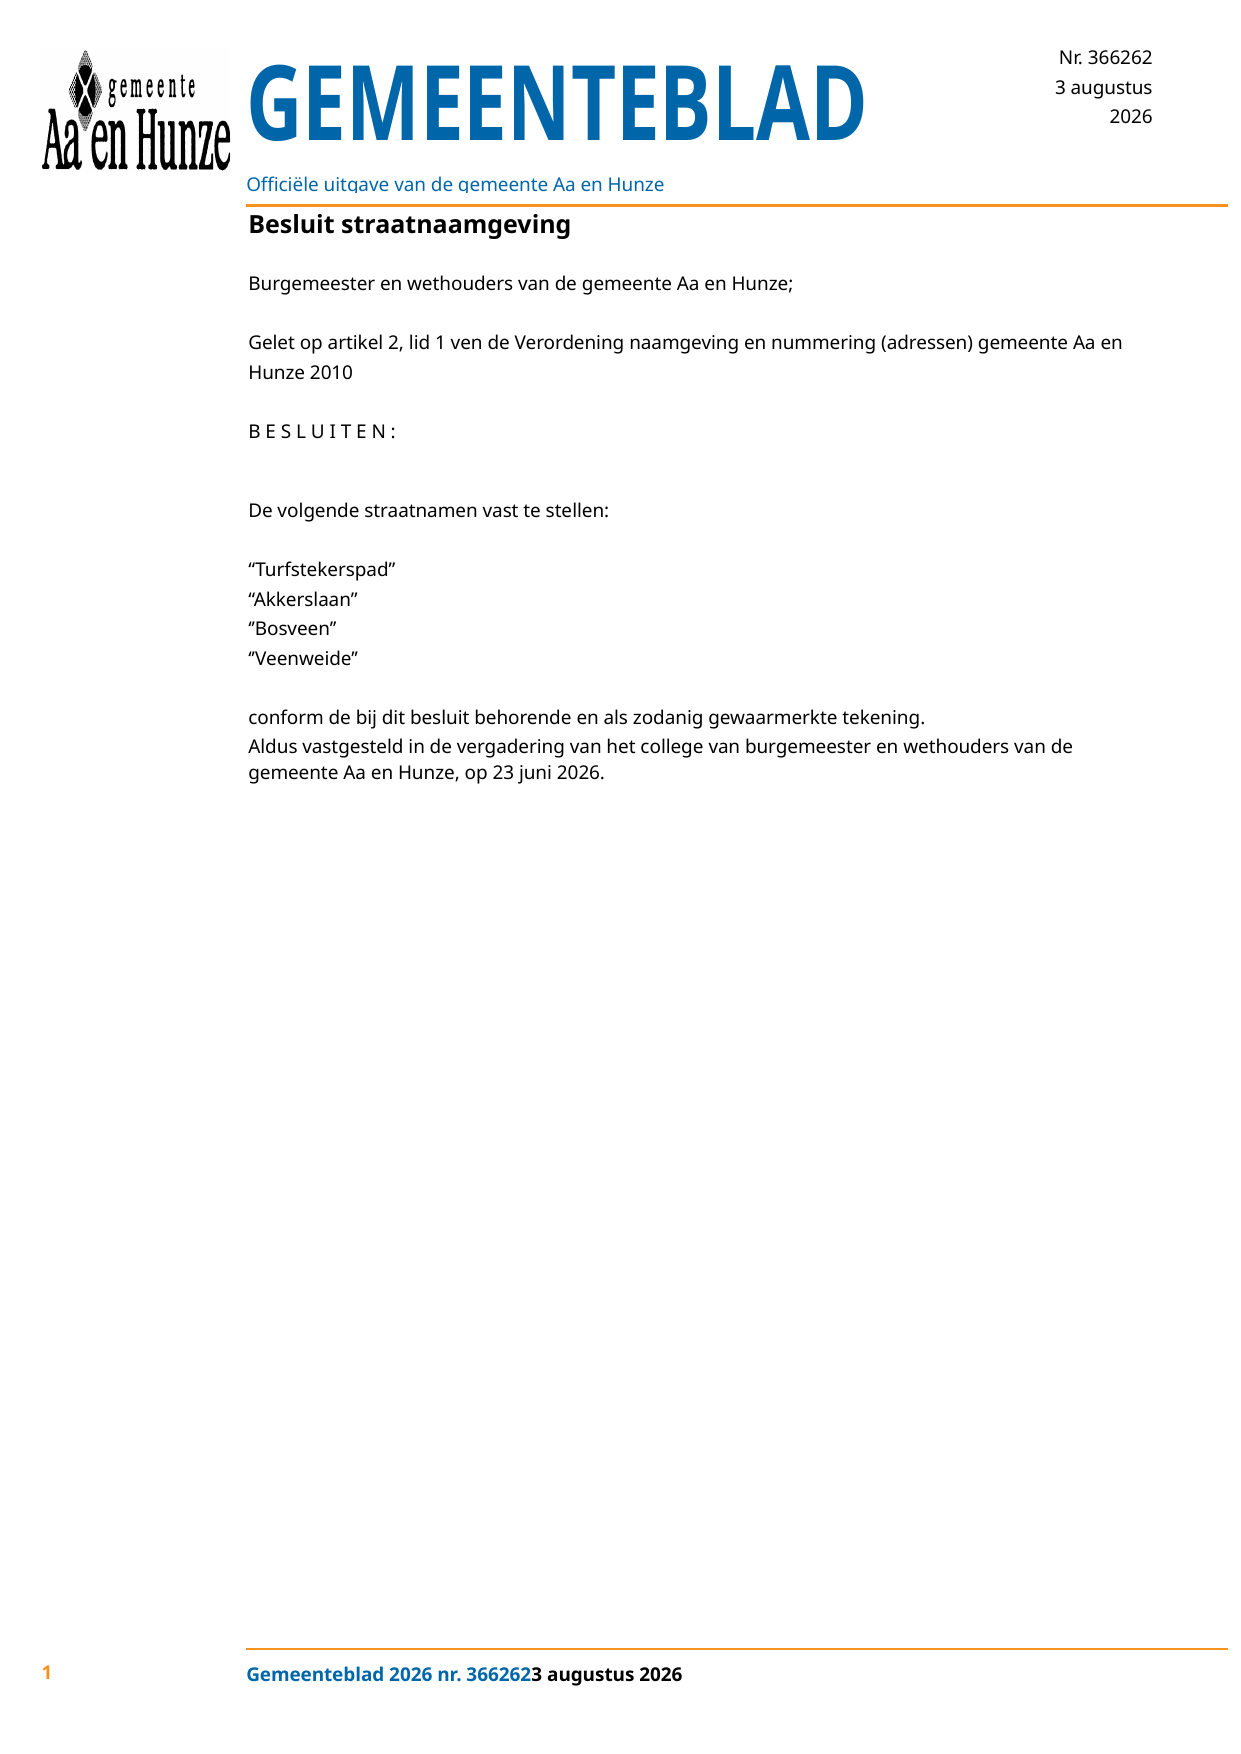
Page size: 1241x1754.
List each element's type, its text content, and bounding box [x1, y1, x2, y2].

text B E S L U I T E N : [248, 418, 1152, 444]
picture [41, 47, 231, 172]
text “Akkerslaan” [248, 586, 1152, 612]
text “Turfstekerspad” [248, 556, 1152, 582]
text Aldus vastgesteld in de vergadering van het college van burgemeester en wethouders van de gemeente Aa en Hunze, op 23 juni 2026. [248, 734, 1152, 785]
text Besluit straatnaamgeving [248, 207, 1152, 241]
text Gelet op artikel 2, lid 1 ven de Verordening naamgeving en nummering (adressen) gemeente Aa en Hunze 2010 [248, 329, 1152, 385]
text Burgemeester en wethouders van de gemeente Aa en Hunze; [248, 270, 1152, 296]
text ‘’Bosveen’’ [248, 615, 1152, 641]
text conform de bij dit besluit behorende en als zodanig gewaarmerkte tekening. [248, 704, 1152, 730]
text De volgende straatnamen vast te stellen: [248, 497, 1152, 523]
text ‘’Veenweide’’ [248, 645, 1152, 671]
